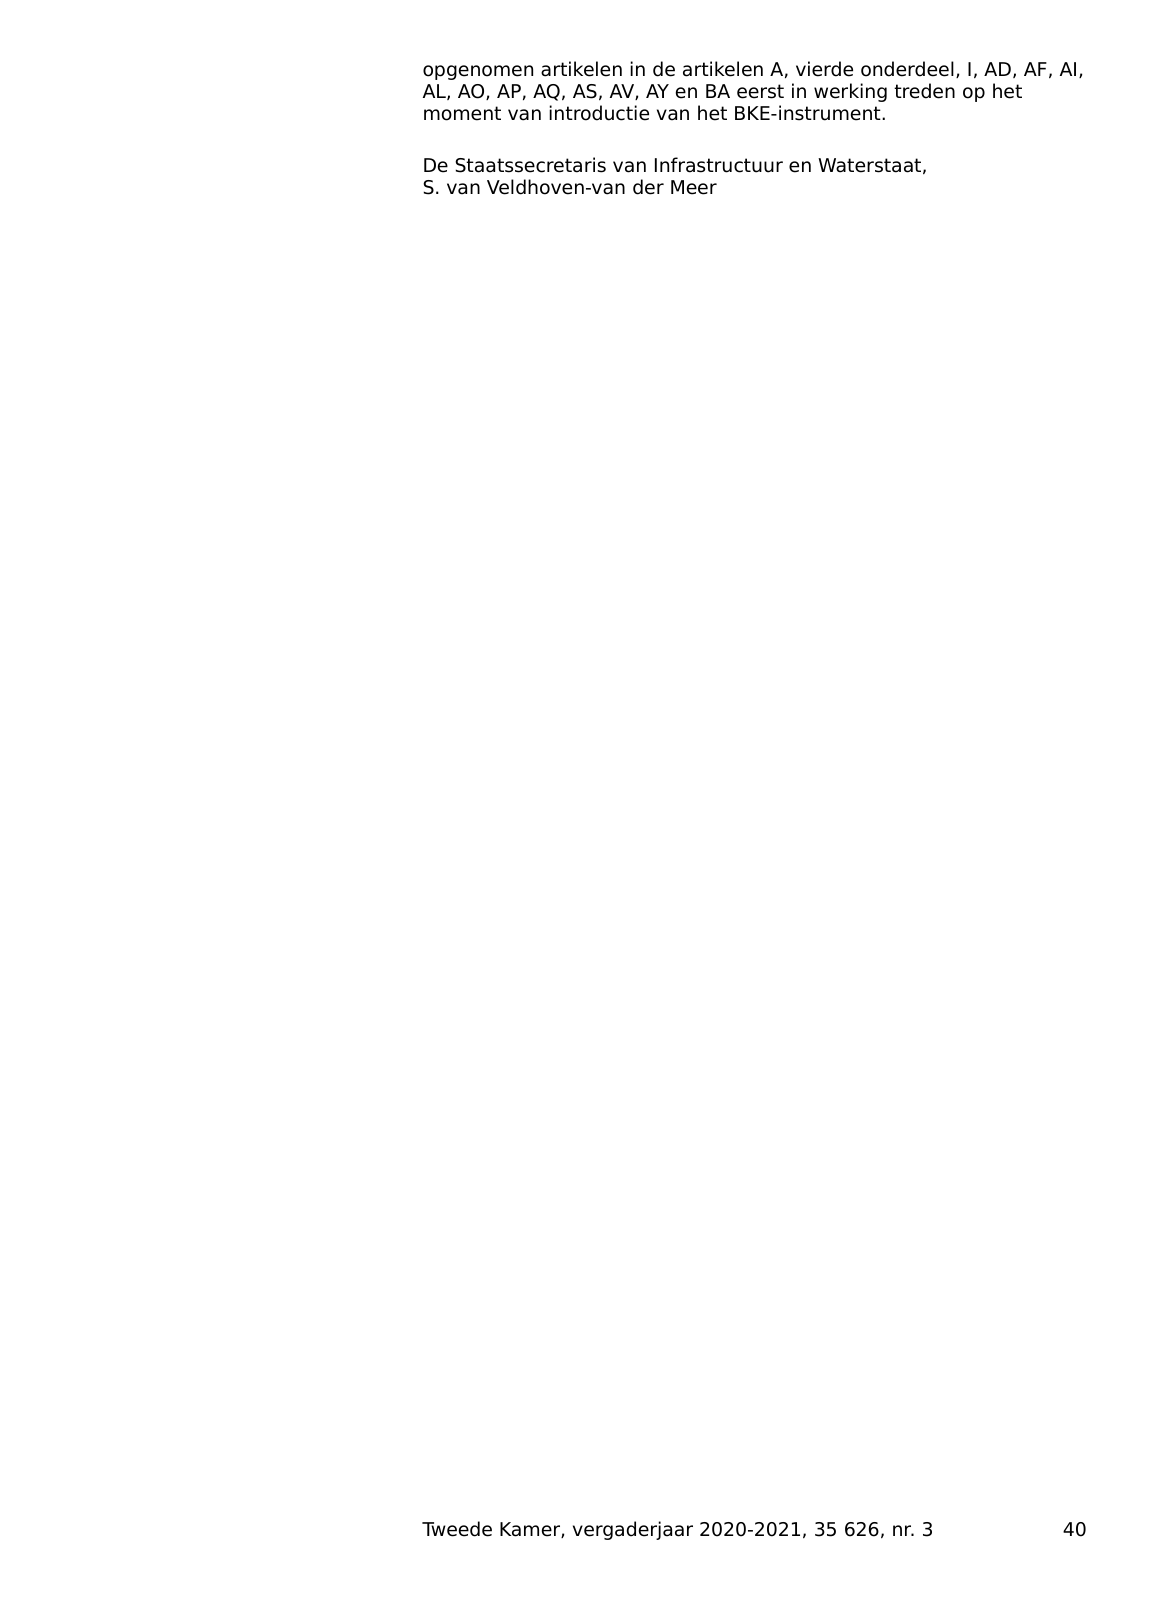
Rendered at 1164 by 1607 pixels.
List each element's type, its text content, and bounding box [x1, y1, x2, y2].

text opgenomen artikelen in de artikelen A, vierde onderdeel, I, AD, AF, AI, AL, AO, AP, AQ, AS, AV, AY en BA eerst in werking treden op het moment van introductie van het BKE-instrument. [422, 59, 1087, 125]
text De Staatssecretaris van Infrastructuur en Waterstaat, S. van Veldhoven-van der Meer [422, 155, 1087, 199]
